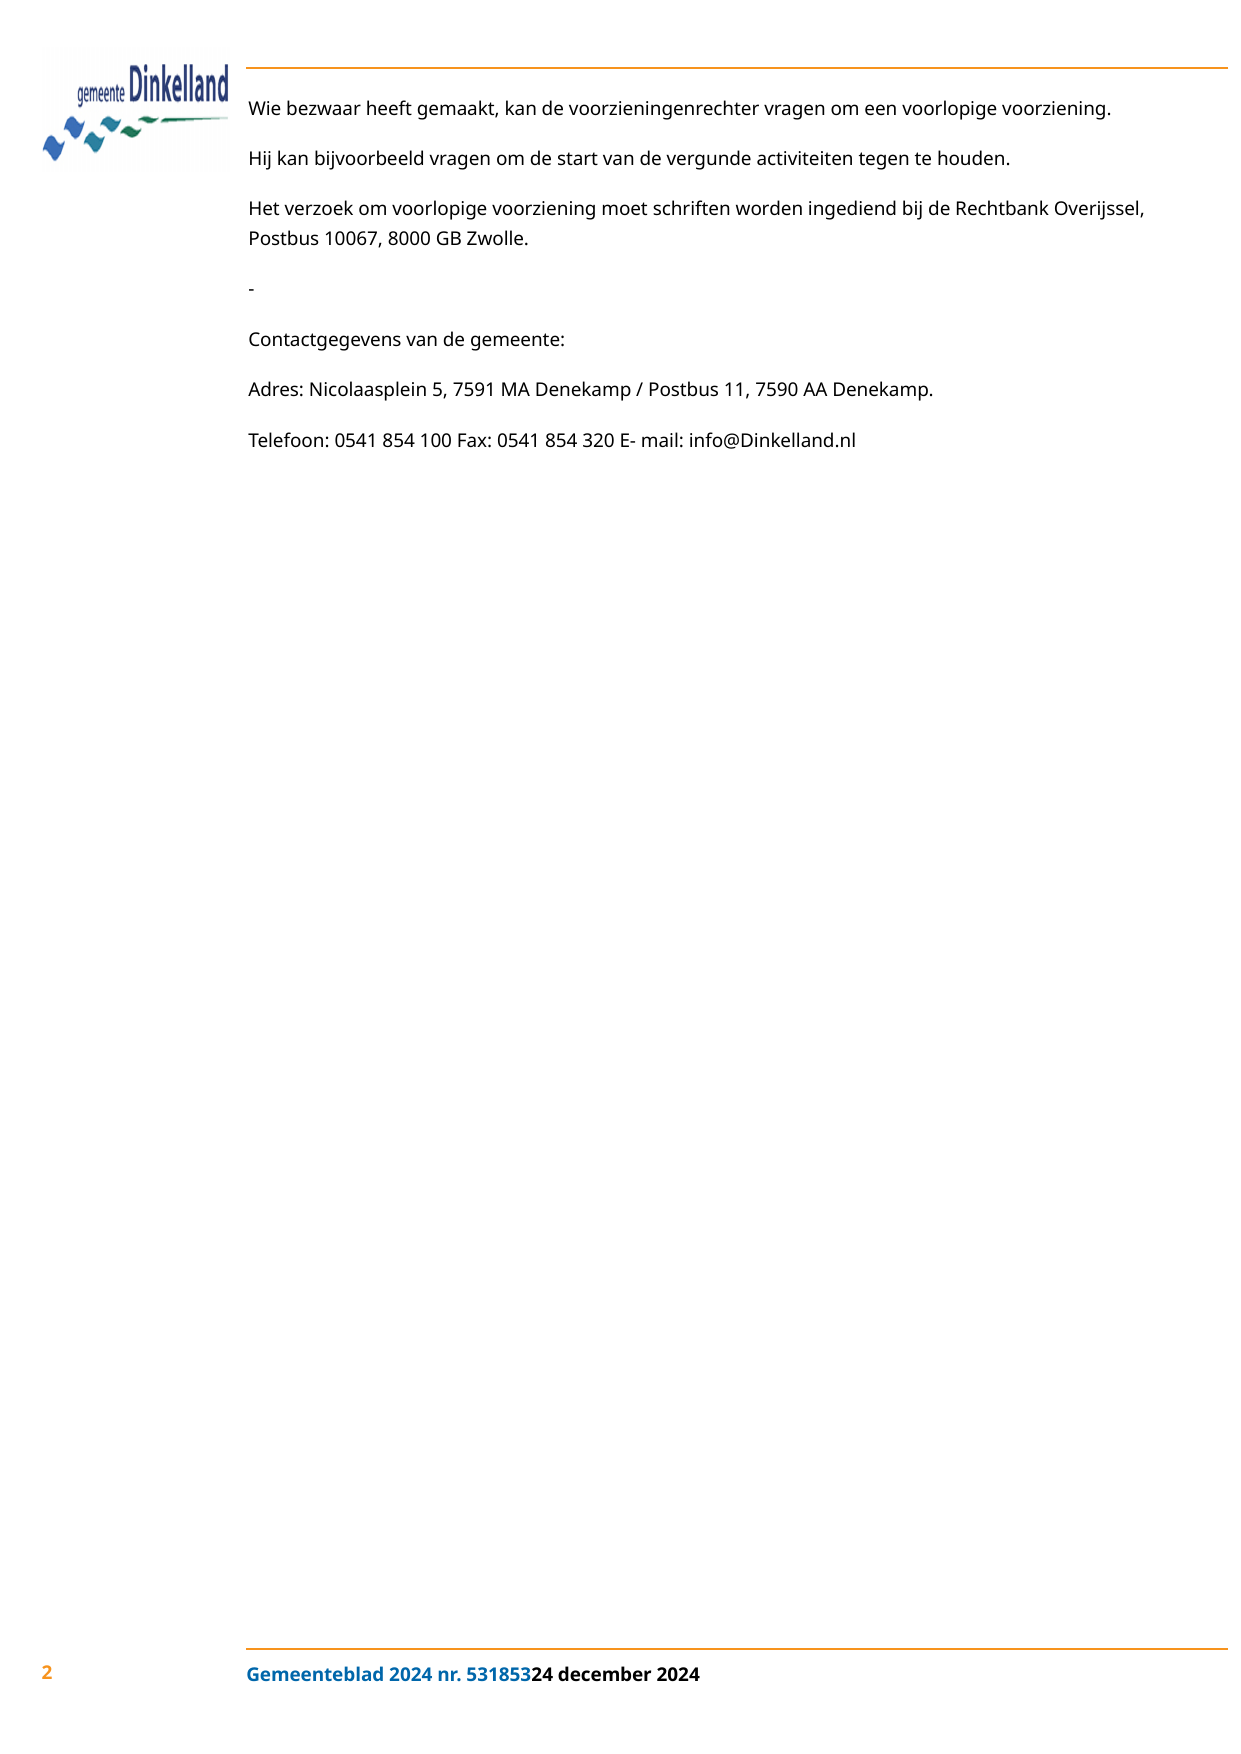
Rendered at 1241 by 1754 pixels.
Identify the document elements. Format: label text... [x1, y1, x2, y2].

text Hij kan bijvoorbeeld vragen om de start van de vergunde activiteiten tegen te houden. [248, 145, 1152, 171]
picture [41, 47, 231, 172]
text Contactgegevens van de gemeente: [248, 326, 1152, 352]
text Telefoon: 0541 854 100 Fax: 0541 854 320 E- mail: info@Dinkelland.nl [248, 427, 1152, 453]
text Wie bezwaar heeft gemaakt, kan de voorzieningenrechter vragen om een voorlopige voorziening. [248, 95, 1152, 121]
text Het verzoek om voorlopige voorziening moet schriften worden ingediend bij de Rechtbank Overijssel, Postbus 10067, 8000 GB Zwolle. [248, 196, 1152, 251]
text - [248, 276, 1152, 301]
text Adres: Nicolaasplein 5, 7591 MA Denekamp / Postbus 11, 7590 AA Denekamp. [248, 376, 1152, 402]
